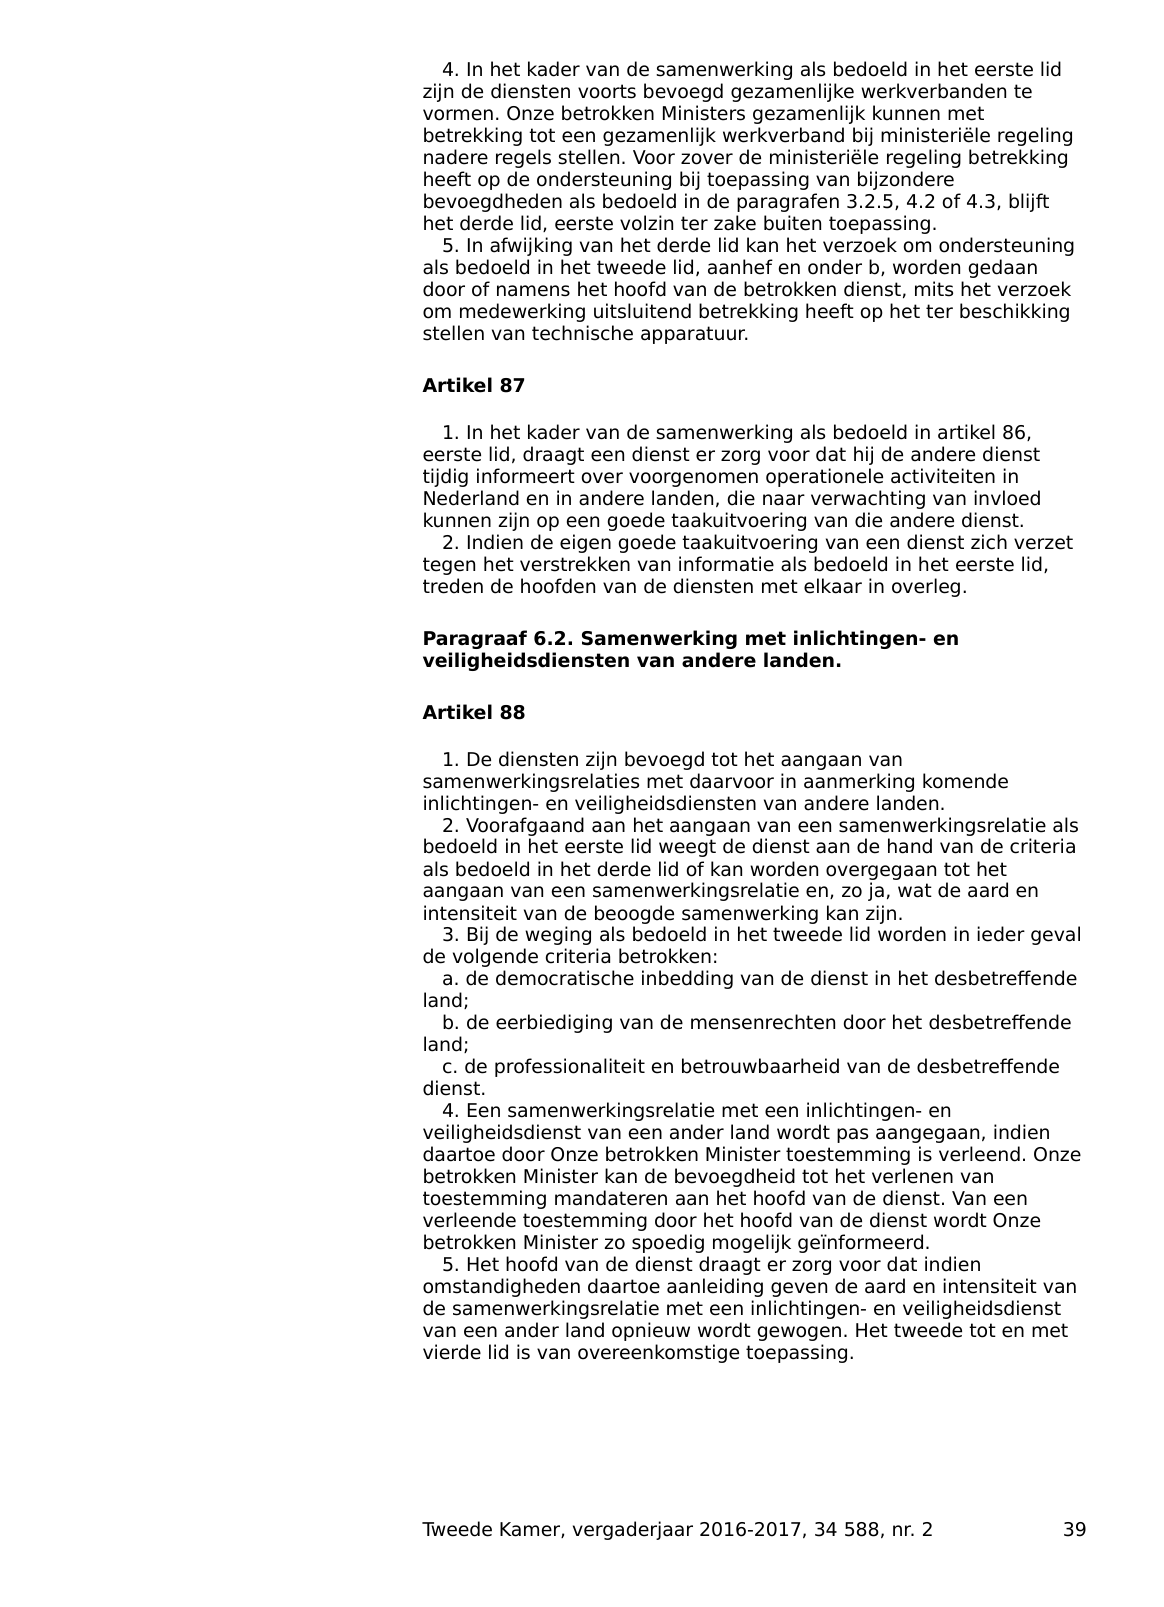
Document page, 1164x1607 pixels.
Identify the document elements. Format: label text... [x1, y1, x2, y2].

text 4. Een samenwerkingsrelatie met een inlichtingen- en veiligheidsdienst van een ander land wordt pas aangegaan, indien daartoe door Onze betrokken Minister toestemming is verleend. Onze betrokken Minister kan de bevoegdheid tot het verlenen van toestemming mandateren aan het hoofd van de dienst. Van een verleende toestemming door het hoofd van de dienst wordt Onze betrokken Minister zo spoedig mogelijk geïnformeerd. [422, 1100, 1087, 1254]
text c. de professionaliteit en betrouwbaarheid van de desbetreffende dienst. [422, 1056, 1087, 1100]
subtitle Paragraaf 6.2. Samenwerking met inlichtingen- en veiligheidsdiensten van andere landen. [422, 628, 1087, 672]
text 4. In het kader van de samenwerking als bedoeld in het eerste lid zijn de diensten voorts bevoegd gezamenlijke werkverbanden te vormen. Onze betrokken Ministers gezamenlijk kunnen met betrekking tot een gezamenlijk werkverband bij ministeriële regeling nadere regels stellen. Voor zover de ministeriële regeling betrekking heeft op de ondersteuning bij toepassing van bijzondere bevoegdheden als bedoeld in de paragrafen 3.2.5, 4.2 of 4.3, blijft het derde lid, eerste volzin ter zake buiten toepassing. [422, 59, 1087, 235]
subtitle Artikel 87 [422, 375, 1087, 397]
text 3. Bij de weging als bedoeld in het tweede lid worden in ieder geval de volgende criteria betrokken: [422, 924, 1087, 968]
text 2. Indien de eigen goede taakuitvoering van een dienst zich verzet tegen het verstrekken van informatie als bedoeld in het eerste lid, treden de hoofden van de diensten met elkaar in overleg. [422, 532, 1087, 598]
subtitle Artikel 88 [422, 702, 1087, 723]
text b. de eerbiediging van de mensenrechten door het desbetreffende land; [422, 1012, 1087, 1056]
text 1. De diensten zijn bevoegd tot het aangaan van samenwerkingsrelaties met daarvoor in aanmerking komende inlichtingen- en veiligheidsdiensten van andere landen. [422, 748, 1087, 814]
text 1. In het kader van de samenwerking als bedoeld in artikel 86, eerste lid, draagt een dienst er zorg voor dat hij de andere dienst tijdig informeert over voorgenomen operationele activiteiten in Nederland en in andere landen, die naar verwachting van invloed kunnen zijn op een goede taakuitvoering van die andere dienst. [422, 422, 1087, 532]
text 5. In afwijking van het derde lid kan het verzoek om ondersteuning als bedoeld in het tweede lid, aanhef en onder b, worden gedaan door of namens het hoofd van de betrokken dienst, mits het verzoek om medewerking uitsluitend betrekking heeft op het ter beschikking stellen van technische apparatuur. [422, 235, 1087, 345]
text a. de democratische inbedding van de dienst in het desbetreffende land; [422, 968, 1087, 1012]
text 2. Voorafgaand aan het aangaan van een samenwerkingsrelatie als bedoeld in het eerste lid weegt de dienst aan de hand van de criteria als bedoeld in het derde lid of kan worden overgegaan tot het aangaan van een samenwerkingsrelatie en, zo ja, wat de aard en intensiteit van de beoogde samenwerking kan zijn. [422, 814, 1087, 924]
text 5. Het hoofd van de dienst draagt er zorg voor dat indien omstandigheden daartoe aanleiding geven de aard en intensiteit van de samenwerkingsrelatie met een inlichtingen- en veiligheidsdienst van een ander land opnieuw wordt gewogen. Het tweede tot en met vierde lid is van overeenkomstige toepassing. [422, 1254, 1087, 1364]
